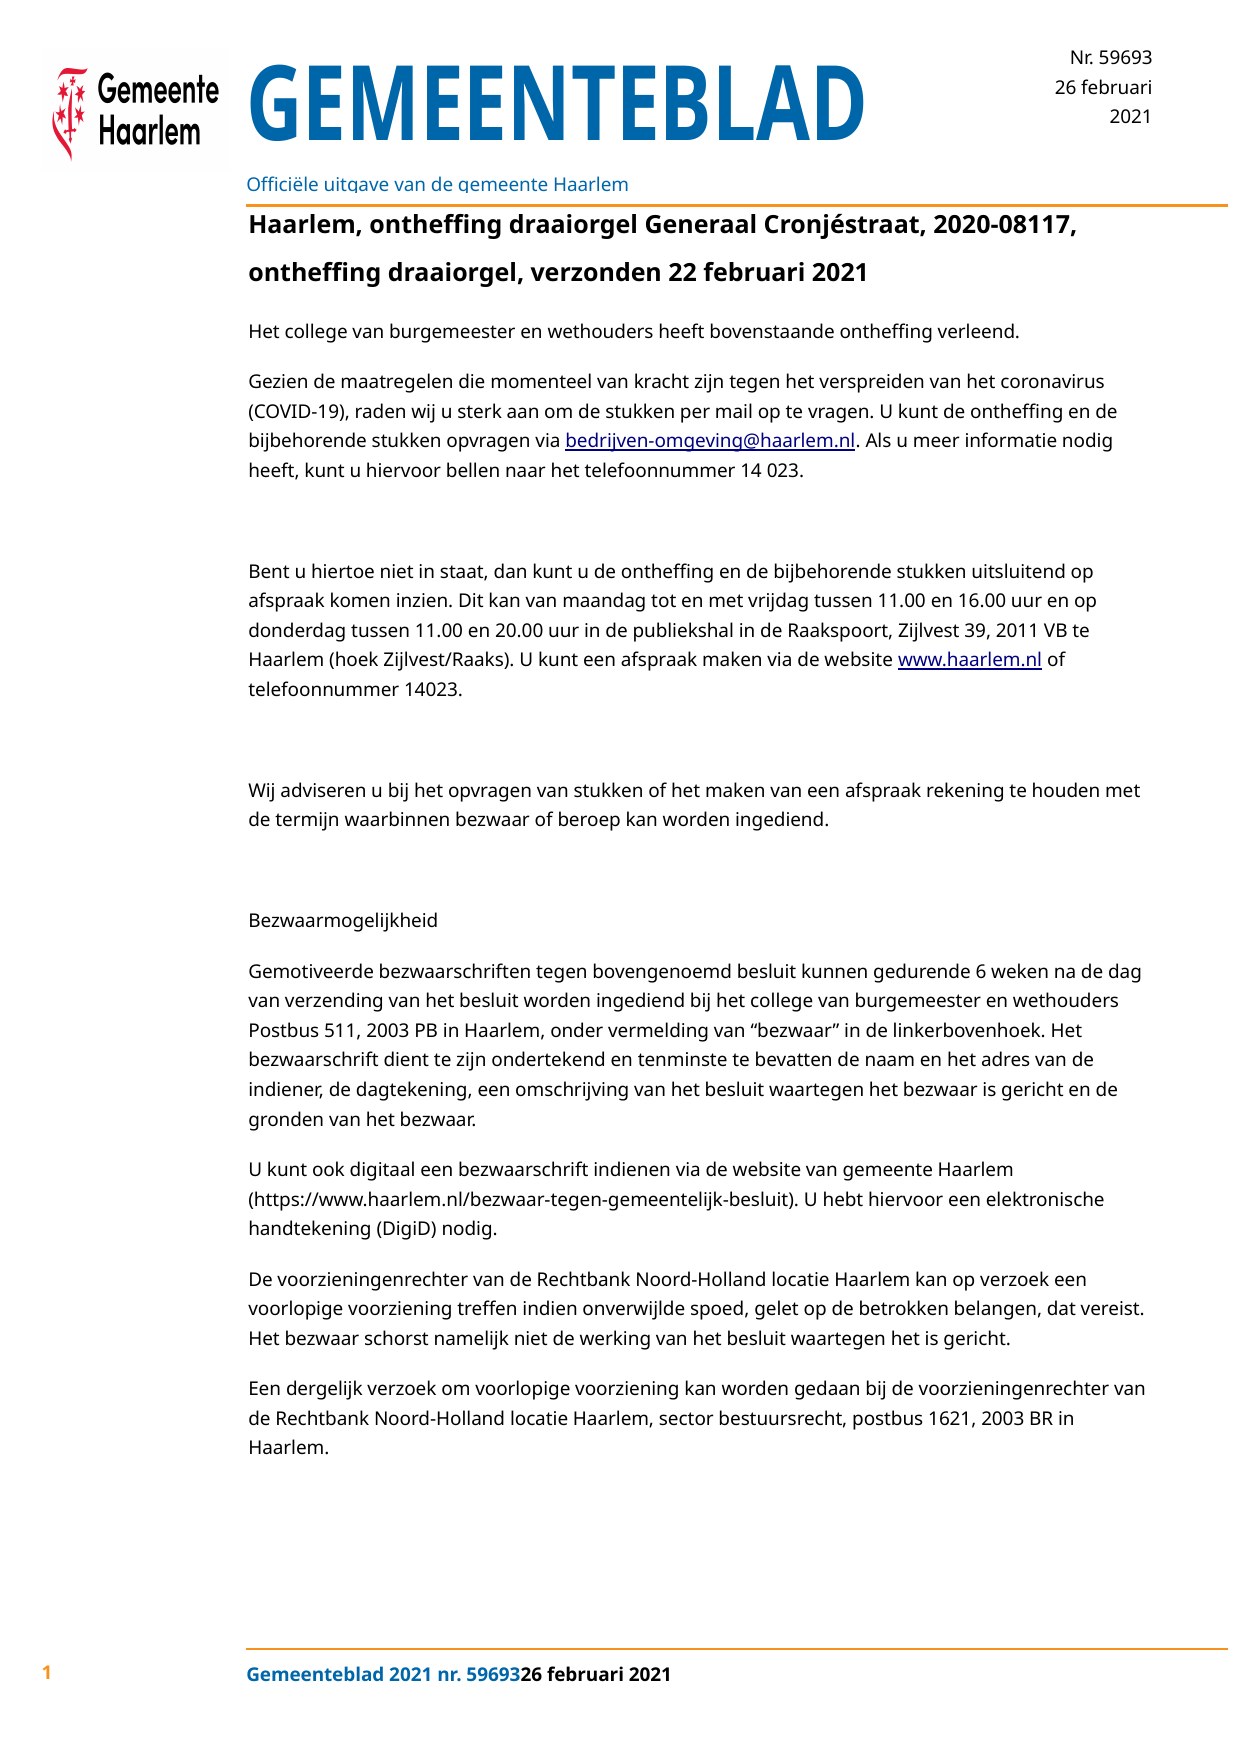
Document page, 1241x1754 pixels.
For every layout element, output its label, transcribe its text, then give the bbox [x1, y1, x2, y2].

text Bent u hiertoe niet in staat, dan kunt u de ontheffing en de bijbehorende stukken uitsluitend op afspraak komen inzien. Dit kan van maandag tot en met vrijdag tussen 11.00 en 16.00 uur en op donderdag tussen 11.00 en 20.00 uur in de publiekshal in de Raakspoort, Zijlvest 39, 2011 VB te Haarlem (hoek Zijlvest/Raaks). U kunt een afspraak maken via de website www.haarlem.nl of telefoonnummer 14023. [248, 558, 1152, 702]
text Gemotiveerde bezwaarschriften tegen bovengenoemd besluit kunnen gedurende 6 weken na de dag van verzending van het besluit worden ingediend bij het college van burgemeester en wethouders Postbus 511, 2003 PB in Haarlem, onder vermelding van “bezwaar” in de linkerbovenhoek. Het bezwaarschrift dient te zijn ondertekend en tenminste te bevatten de naam en het adres van de indiener, de dagtekening, een omschrijving van het besluit waartegen het bezwaar is gericht en de gronden van het bezwaar. [248, 958, 1152, 1132]
text Een dergelijk verzoek om voorlopige voorziening kan worden gedaan bij de voorzieningenrechter van de Rechtbank Noord-Holland locatie Haarlem, sector bestuursrecht, postbus 1621, 2003 BR in Haarlem. [248, 1375, 1152, 1460]
text U kunt ook digitaal een bezwaarschrift indienen via de website van gemeente Haarlem (https://www.haarlem.nl/bezwaar-tegen-gemeentelijk-besluit). U hebt hiervoor een elektronische handtekening (DigiD) nodig. [248, 1156, 1152, 1241]
text De voorzieningenrechter van de Rechtbank Noord-Holland locatie Haarlem kan op verzoek een voorlopige voorziening treffen indien onverwijlde spoed, gelet op de betrokken belangen, dat vereist. Het bezwaar schorst namelijk niet de werking van het besluit waartegen het is gericht. [248, 1266, 1152, 1351]
text Gezien de maatregelen die momenteel van kracht zijn tegen het verspreiden van het coronavirus (COVID-19), raden wij u sterk aan om de stukken per mail op te vragen. U kunt de ontheffing en de bijbehorende stukken opvragen via bedrijven-omgeving@haarlem.nl. Als u meer informatie nodig heeft, kunt u hiervoor bellen naar het telefoonnummer 14 023. [248, 368, 1152, 483]
text Wij adviseren u bij het opvragen van stukken of het maken van een afspraak rekening te houden met de termijn waarbinnen bezwaar of beroep kan worden ingediend. [248, 777, 1152, 832]
picture [41, 47, 231, 172]
text Haarlem, ontheffing draaiorgel Generaal Cronjéstraat, 2020-08117, ontheffing draaiorgel, verzonden 22 februari 2021 [248, 207, 1152, 288]
text Het college van burgemeester en wethouders heeft bovenstaande ontheffing verleend. [248, 318, 1152, 344]
text Bezwaarmogelijkheid [248, 907, 1152, 933]
